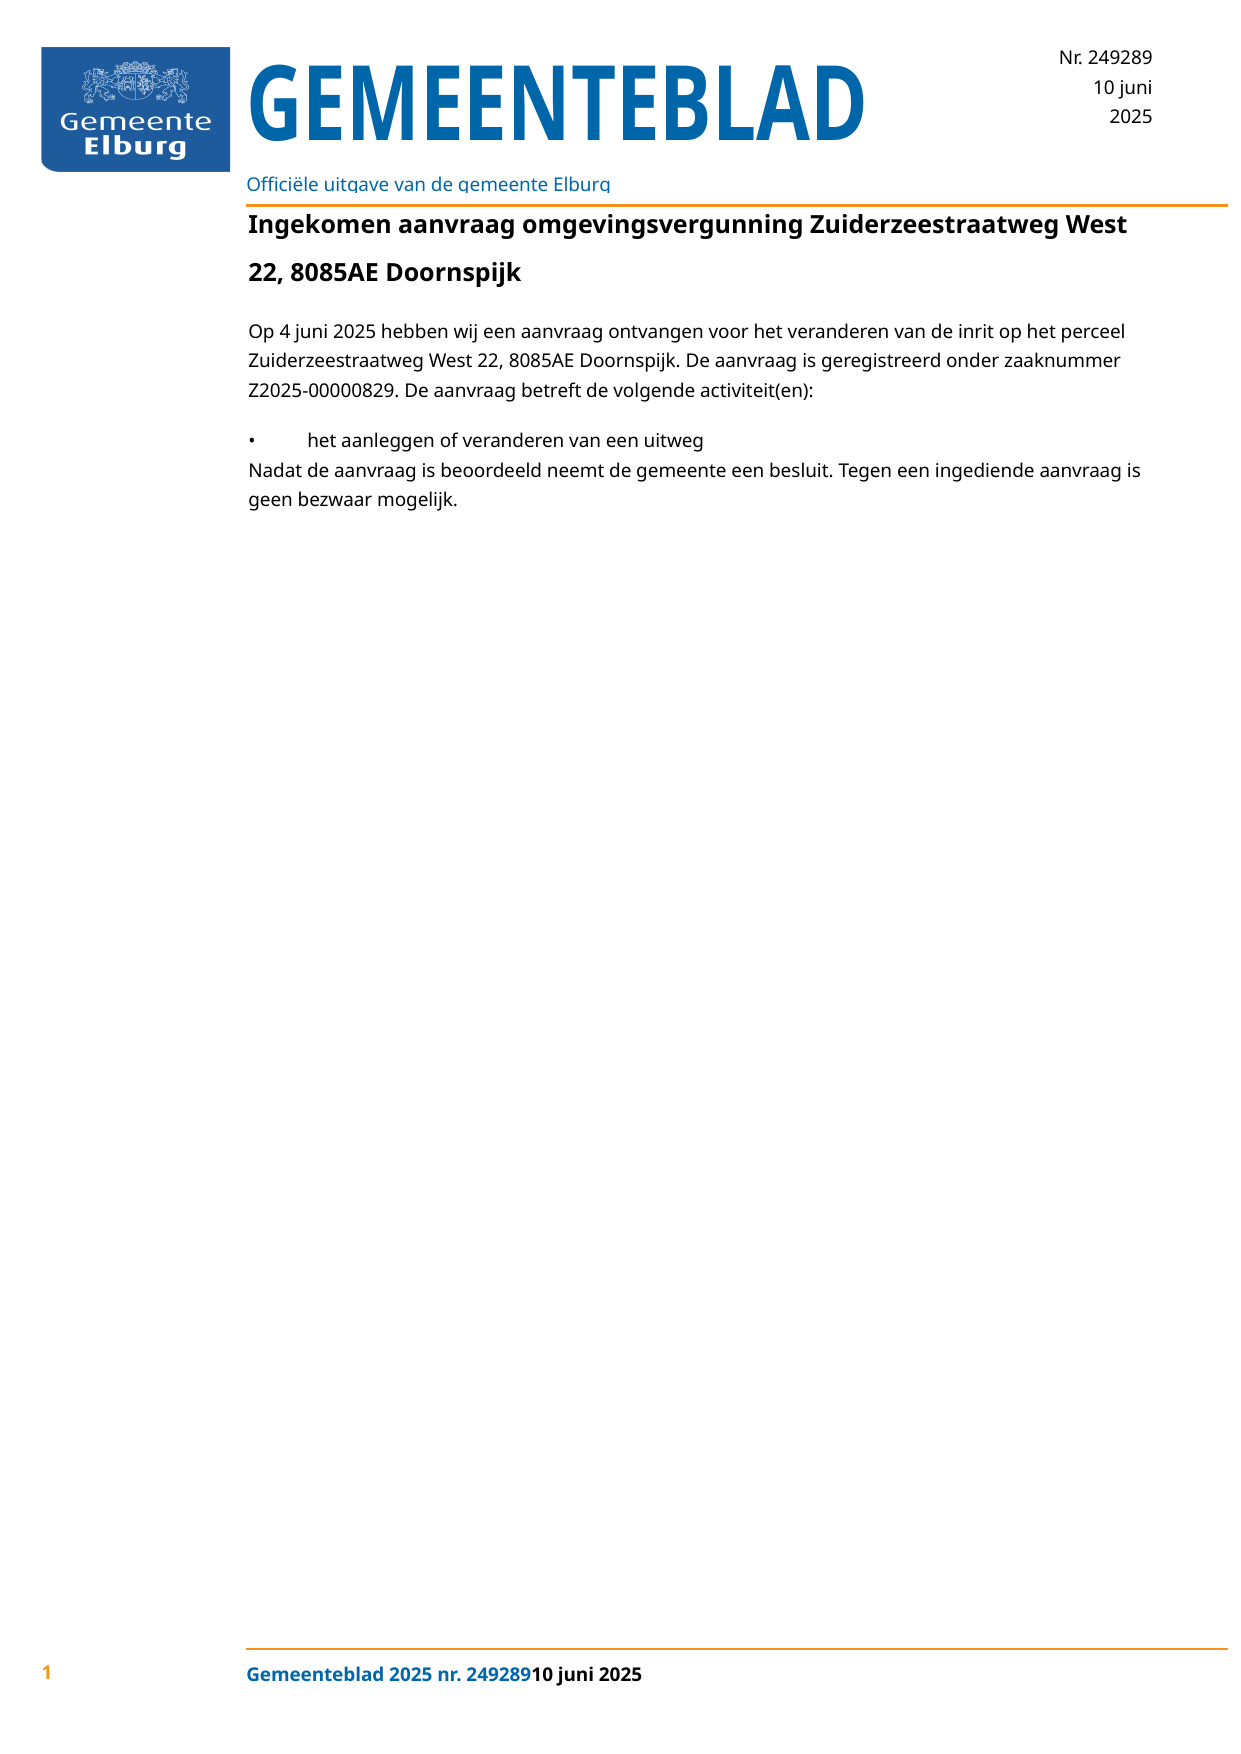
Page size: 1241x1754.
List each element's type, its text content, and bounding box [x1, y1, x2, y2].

text Op 4 juni 2025 hebben wij een aanvraag ontvangen voor het veranderen van de inrit op het perceel Zuiderzeestraatweg West 22, 8085AE Doornspijk. De aanvraag is geregistreerd onder zaaknummer Z2025-00000829. De aanvraag betreft de volgende activiteit(en): [248, 318, 1152, 403]
text Ingekomen aanvraag omgevingsvergunning Zuiderzeestraatweg West 22, 8085AE Doornspijk [248, 207, 1152, 288]
picture [41, 47, 231, 172]
list het aanleggen of veranderen van een uitweg [248, 427, 1152, 453]
text Nadat de aanvraag is beoordeeld neemt de gemeente een besluit. Tegen een ingediende aanvraag is geen bezwaar mogelijk. [248, 457, 1152, 512]
